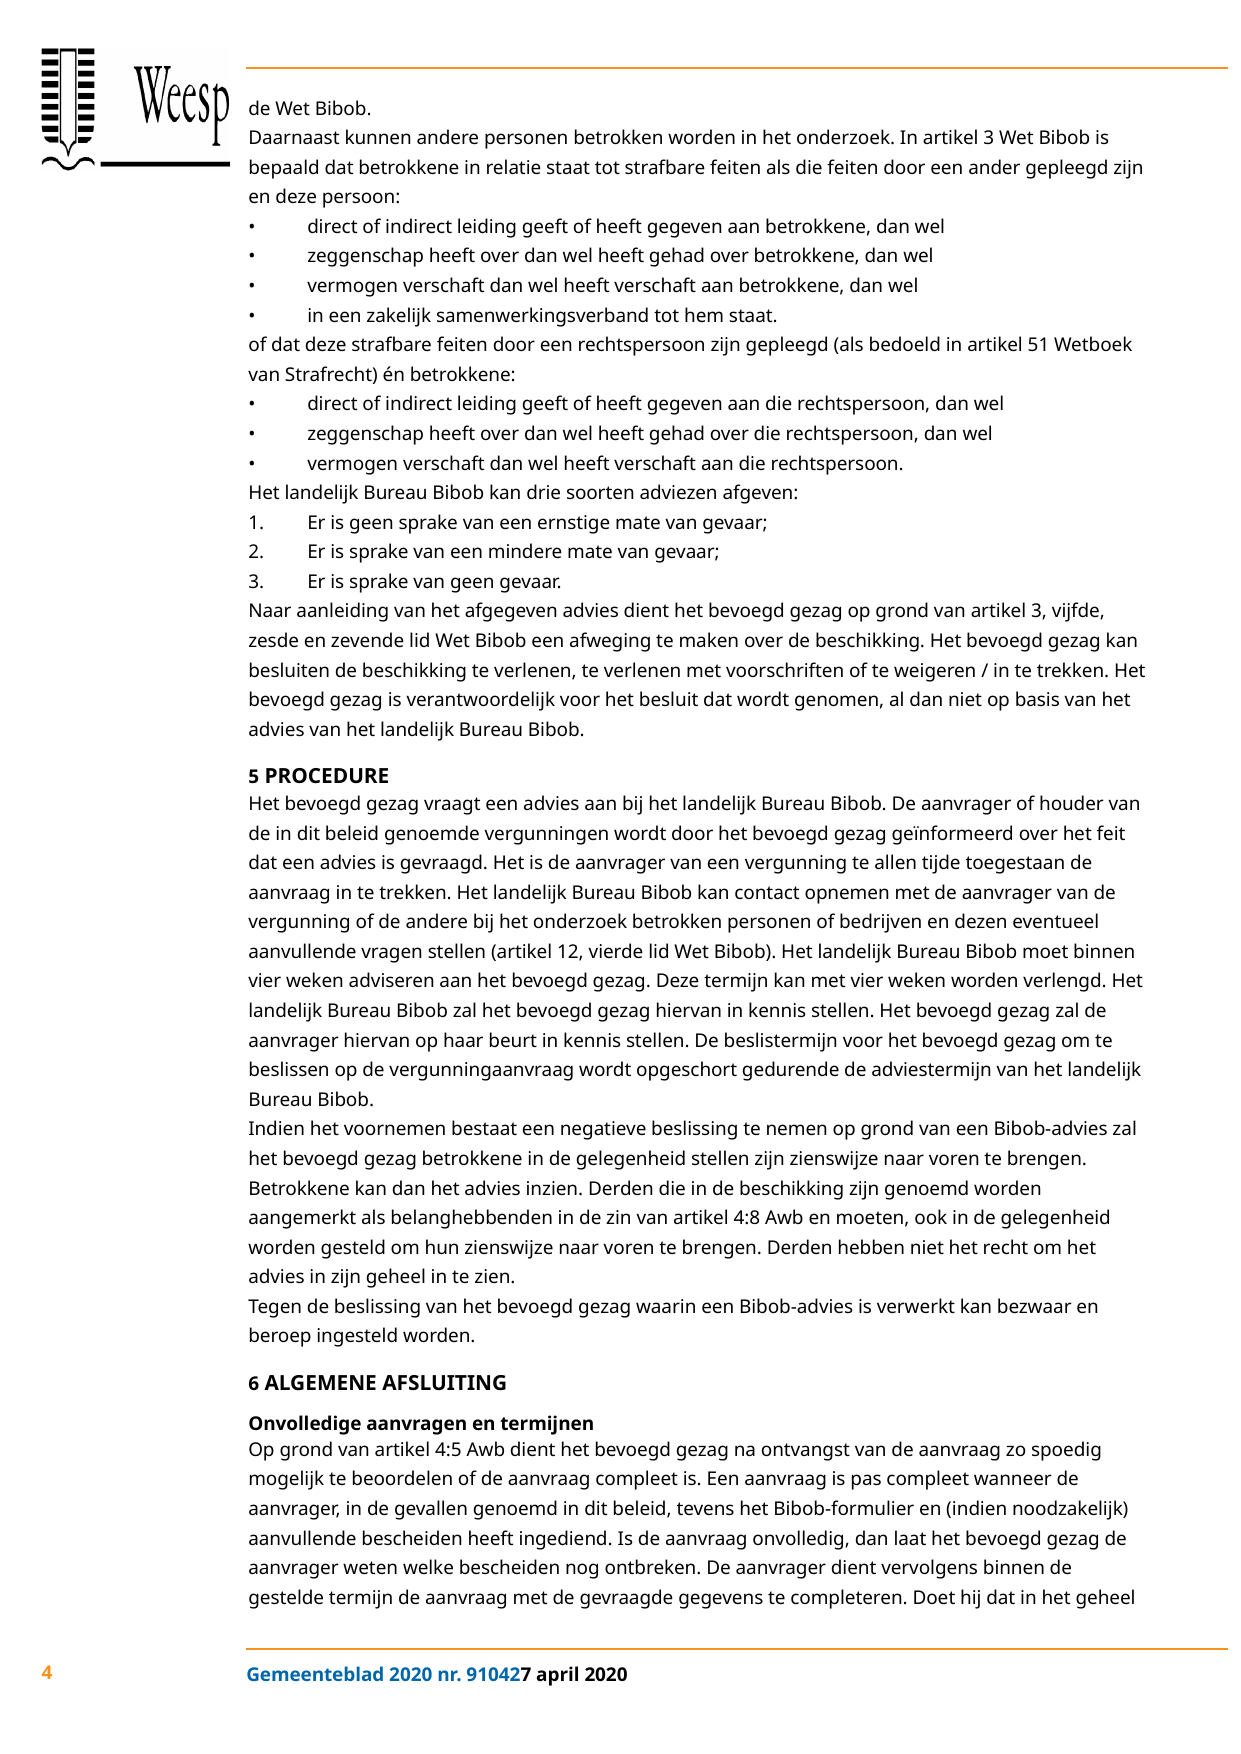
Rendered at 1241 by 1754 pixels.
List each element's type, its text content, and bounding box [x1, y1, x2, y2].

text Het bevoegd gezag vraagt een advies aan bij het landelijk Bureau Bibob. De aanvrager of houder van de in dit beleid genoemde vergunningen wordt door het bevoegd gezag geïnformeerd over het feit dat een advies is gevraagd. Het is de aanvrager van een vergunning te allen tijde toegestaan de aanvraag in te trekken. Het landelijk Bureau Bibob kan contact opnemen met de aanvrager van de vergunning of de andere bij het onderzoek betrokken personen of bedrijven en dezen eventueel aanvullende vragen stellen (artikel 12, vierde lid Wet Bibob). Het landelijk Bureau Bibob moet binnen vier weken adviseren aan het bevoegd gezag. Deze termijn kan met vier weken worden verlengd. Het landelijk Bureau Bibob zal het bevoegd gezag hiervan in kennis stellen. Het bevoegd gezag zal de aanvrager hiervan op haar beurt in kennis stellen. De beslistermijn voor het bevoegd gezag om te beslissen op de vergunningaanvraag wordt opgeschort gedurende de adviestermijn van het landelijk Bureau Bibob. [248, 790, 1152, 1112]
list direct of indirect leiding geeft of heeft gegeven aan betrokkene, dan wel [248, 213, 1152, 239]
list Er is sprake van een mindere mate van gevaar; [248, 538, 1152, 564]
list Er is geen sprake van een ernstige mate van gevaar; [248, 509, 1152, 535]
list direct of indirect leiding geeft of heeft gegeven aan die rechtspersoon, dan wel [248, 391, 1152, 416]
list in een zakelijk samenwerkingsverband tot hem staat. [248, 302, 1152, 328]
text Tegen de beslissing van het bevoegd gezag waarin een Bibob-advies is verwerkt kan bezwaar en beroep ingesteld worden. [248, 1293, 1152, 1348]
picture [41, 47, 231, 172]
text Daarnaast kunnen andere personen betrokken worden in het onderzoek. In artikel 3 Wet Bibob is bepaald dat betrokkene in relatie staat tot strafbare feiten als die feiten door een ander gepleegd zijn en deze persoon: [248, 124, 1152, 209]
list vermogen verschaft dan wel heeft verschaft aan betrokkene, dan wel [248, 272, 1152, 298]
text 6 ALGEMENE AFSLUITING [248, 1368, 1152, 1397]
text of dat deze strafbare feiten door een rechtspersoon zijn gepleegd (als bedoeld in artikel 51 Wetboek van Strafrecht) én betrokkene: [248, 331, 1152, 387]
list Er is sprake van geen gevaar. [248, 568, 1152, 594]
list vermogen verschaft dan wel heeft verschaft aan die rechtspersoon. [248, 450, 1152, 476]
text Op grond van artikel 4:5 Awb dient het bevoegd gezag na ontvangst van de aanvraag zo spoedig mogelijk te beoordelen of de aanvraag compleet is. Een aanvraag is pas compleet wanneer de aanvrager, in de gevallen genoemd in dit beleid, tevens het Bibob-formulier en (indien noodzakelijk) aanvullende bescheiden heeft ingediend. Is de aanvraag onvolledig, dan laat het bevoegd gezag de aanvrager weten welke bescheiden nog ontbreken. De aanvrager dient vervolgens binnen de gestelde termijn de aanvraag met de gevraagde gegevens te completeren. Doet hij dat in het geheel [248, 1436, 1152, 1609]
list zeggenschap heeft over dan wel heeft gehad over betrokkene, dan wel [248, 243, 1152, 268]
text Onvolledige aanvragen en termijnen [248, 1410, 1152, 1436]
text Het landelijk Bureau Bibob kan drie soorten adviezen afgeven: [248, 479, 1152, 505]
list zeggenschap heeft over dan wel heeft gehad over die rechtspersoon, dan wel [248, 420, 1152, 446]
text 5 PROCEDURE [248, 762, 1152, 790]
text Indien het voornemen bestaat een negatieve beslissing te nemen op grond van een Bibob-advies zal het bevoegd gezag betrokkene in de gelegenheid stellen zijn zienswijze naar voren te brengen. Betrokkene kan dan het advies inzien. Derden die in de beschikking zijn genoemd worden aangemerkt als belanghebbenden in de zin van artikel 4:8 Awb en moeten, ook in de gelegenheid worden gesteld om hun zienswijze naar voren te brengen. Derden hebben niet het recht om het advies in zijn geheel in te zien. [248, 1116, 1152, 1289]
text Naar aanleiding van het afgegeven advies dient het bevoegd gezag op grond van artikel 3, vijfde, zesde en zevende lid Wet Bibob een afweging te maken over de beschikking. Het bevoegd gezag kan besluiten de beschikking te verlenen, te verlenen met voorschriften of te weigeren / in te trekken. Het bevoegd gezag is verantwoordelijk voor het besluit dat wordt genomen, al dan niet op basis van het advies van het landelijk Bureau Bibob. [248, 598, 1152, 742]
text de Wet Bibob. [248, 95, 1152, 121]
